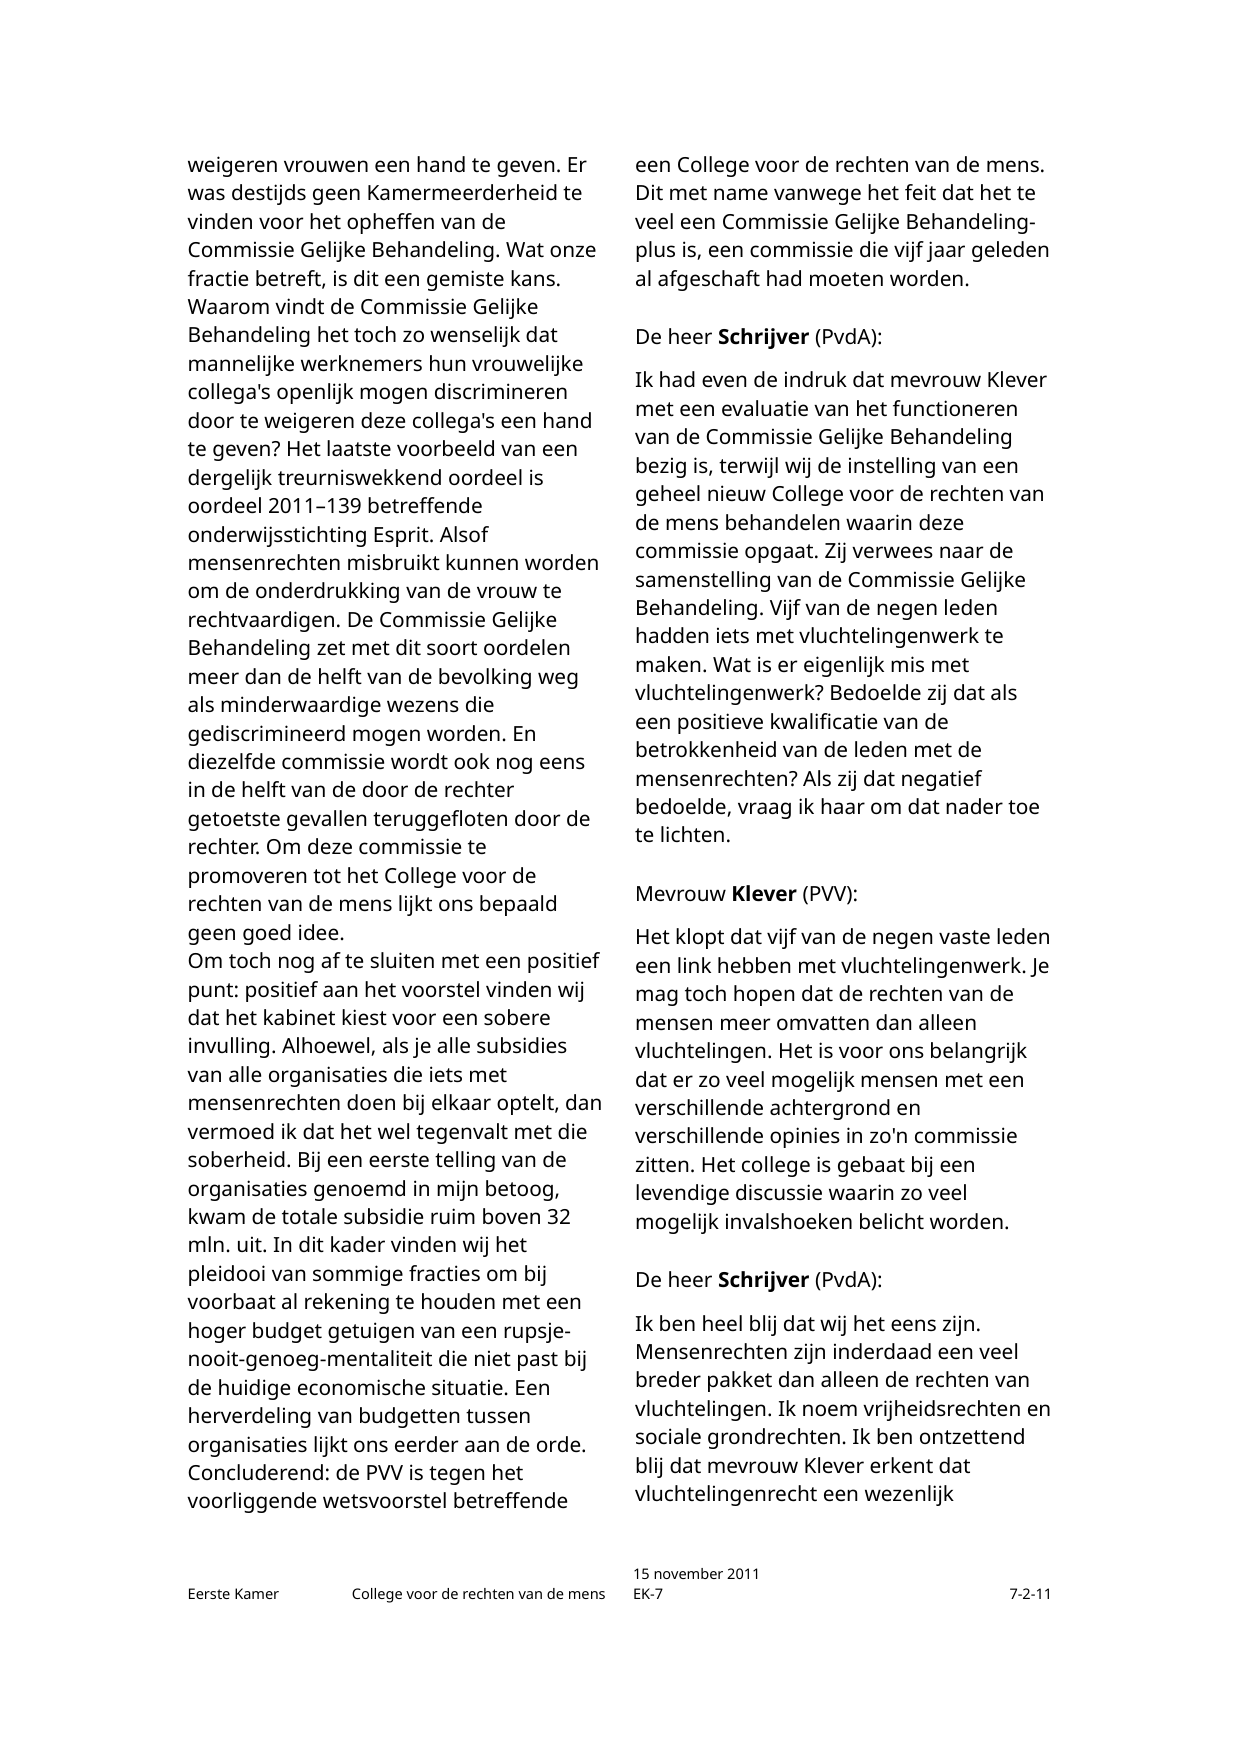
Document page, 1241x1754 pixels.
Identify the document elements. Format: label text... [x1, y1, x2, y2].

text Mevrouw Klever (PVV): [635, 879, 1053, 907]
text De heer Schrijver (PvdA): [635, 1265, 1053, 1294]
text Ik ben heel blij dat wij het eens zijn. Mensenrechten zijn inderdaad een veel breder pakket dan alleen de rechten van vluchtelingen. Ik noem vrijheidsrechten en sociale grondrechten. Ik ben ontzettend blij dat mevrouw Klever erkent dat vluchtelingenrecht een wezenlijk [635, 1309, 1053, 1508]
text een College voor de rechten van de mens. Dit met name vanwege het feit dat het te veel een Commissie Gelijke Behandeling-plus is, een commissie die vijf jaar geleden al afgeschaft had moeten worden. [635, 150, 1053, 292]
text Het klopt dat vijf van de negen vaste leden een link hebben met vluchtelingenwerk. Je mag toch hopen dat de rechten van de mensen meer omvatten dan alleen vluchtelingen. Het is voor ons belangrijk dat er zo veel mogelijk mensen met een verschillende achtergrond en verschillende opinies in zo'n commissie zitten. Het college is gebaat bij een levendige discussie waarin zo veel mogelijk invalshoeken belicht worden. [635, 922, 1053, 1235]
text De heer Schrijver (PvdA): [635, 322, 1053, 351]
text weigeren vrouwen een hand te geven. Er was destijds geen Kamermeerderheid te vinden voor het opheffen van de Commissie Gelijke Behandeling. Wat onze fractie betreft, is dit een gemiste kans. Waarom vindt de Commissie Gelijke Behandeling het toch zo wenselijk dat mannelijke werknemers hun vrouwelijke collega's openlijk mogen discrimineren door te weigeren deze collega's een hand te geven? Het laatste voorbeeld van een dergelijk treurniswekkend oordeel is oordeel 2011–139 betreffende onderwijsstichting Esprit. Alsof mensenrechten misbruikt kunnen worden om de onderdrukking van de vrouw te rechtvaardigen. De Commissie Gelijke Behandeling zet met dit soort oordelen meer dan de helft van de bevolking weg als minderwaardige wezens die gediscrimineerd mogen worden. En diezelfde commissie wordt ook nog eens in de helft van de door de rechter getoetste gevallen teruggefloten door de rechter. Om deze commissie te promoveren tot het College voor de rechten van de mens lijkt ons bepaald geen goed idee. [187, 150, 605, 946]
text Concluderend: de PVV is tegen het voorliggende wetsvoorstel betreffende [187, 1458, 605, 1515]
text Ik had even de indruk dat mevrouw Klever met een evaluatie van het functioneren van de Commissie Gelijke Behandeling bezig is, terwijl wij de instelling van een geheel nieuw College voor de rechten van de mens behandelen waarin deze commissie opgaat. Zij verwees naar de samenstelling van de Commissie Gelijke Behandeling. Vijf van de negen leden hadden iets met vluchtelingenwerk te maken. Wat is er eigenlijk mis met vluchtelingenwerk? Bedoelde zij dat als een positieve kwalificatie van de betrokkenheid van de leden met de mensenrechten? Als zij dat negatief bedoelde, vraag ik haar om dat nader toe te lichten. [635, 366, 1053, 849]
text Om toch nog af te sluiten met een positief punt: positief aan het voorstel vinden wij dat het kabinet kiest voor een sobere invulling. Alhoewel, als je alle subsidies van alle organisaties die iets met mensenrechten doen bij elkaar optelt, dan vermoed ik dat het wel tegenvalt met die soberheid. Bij een eerste telling van de organisaties genoemd in mijn betoog, kwam de totale subsidie ruim boven 32 mln. uit. In dit kader vinden wij het pleidooi van sommige fracties om bij voorbaat al rekening te houden met een hoger budget getuigen van een rupsje-nooit-genoeg-mentaliteit die niet past bij de huidige economische situatie. Een herverdeling van budgetten tussen organisaties lijkt ons eerder aan de orde. [187, 946, 605, 1458]
